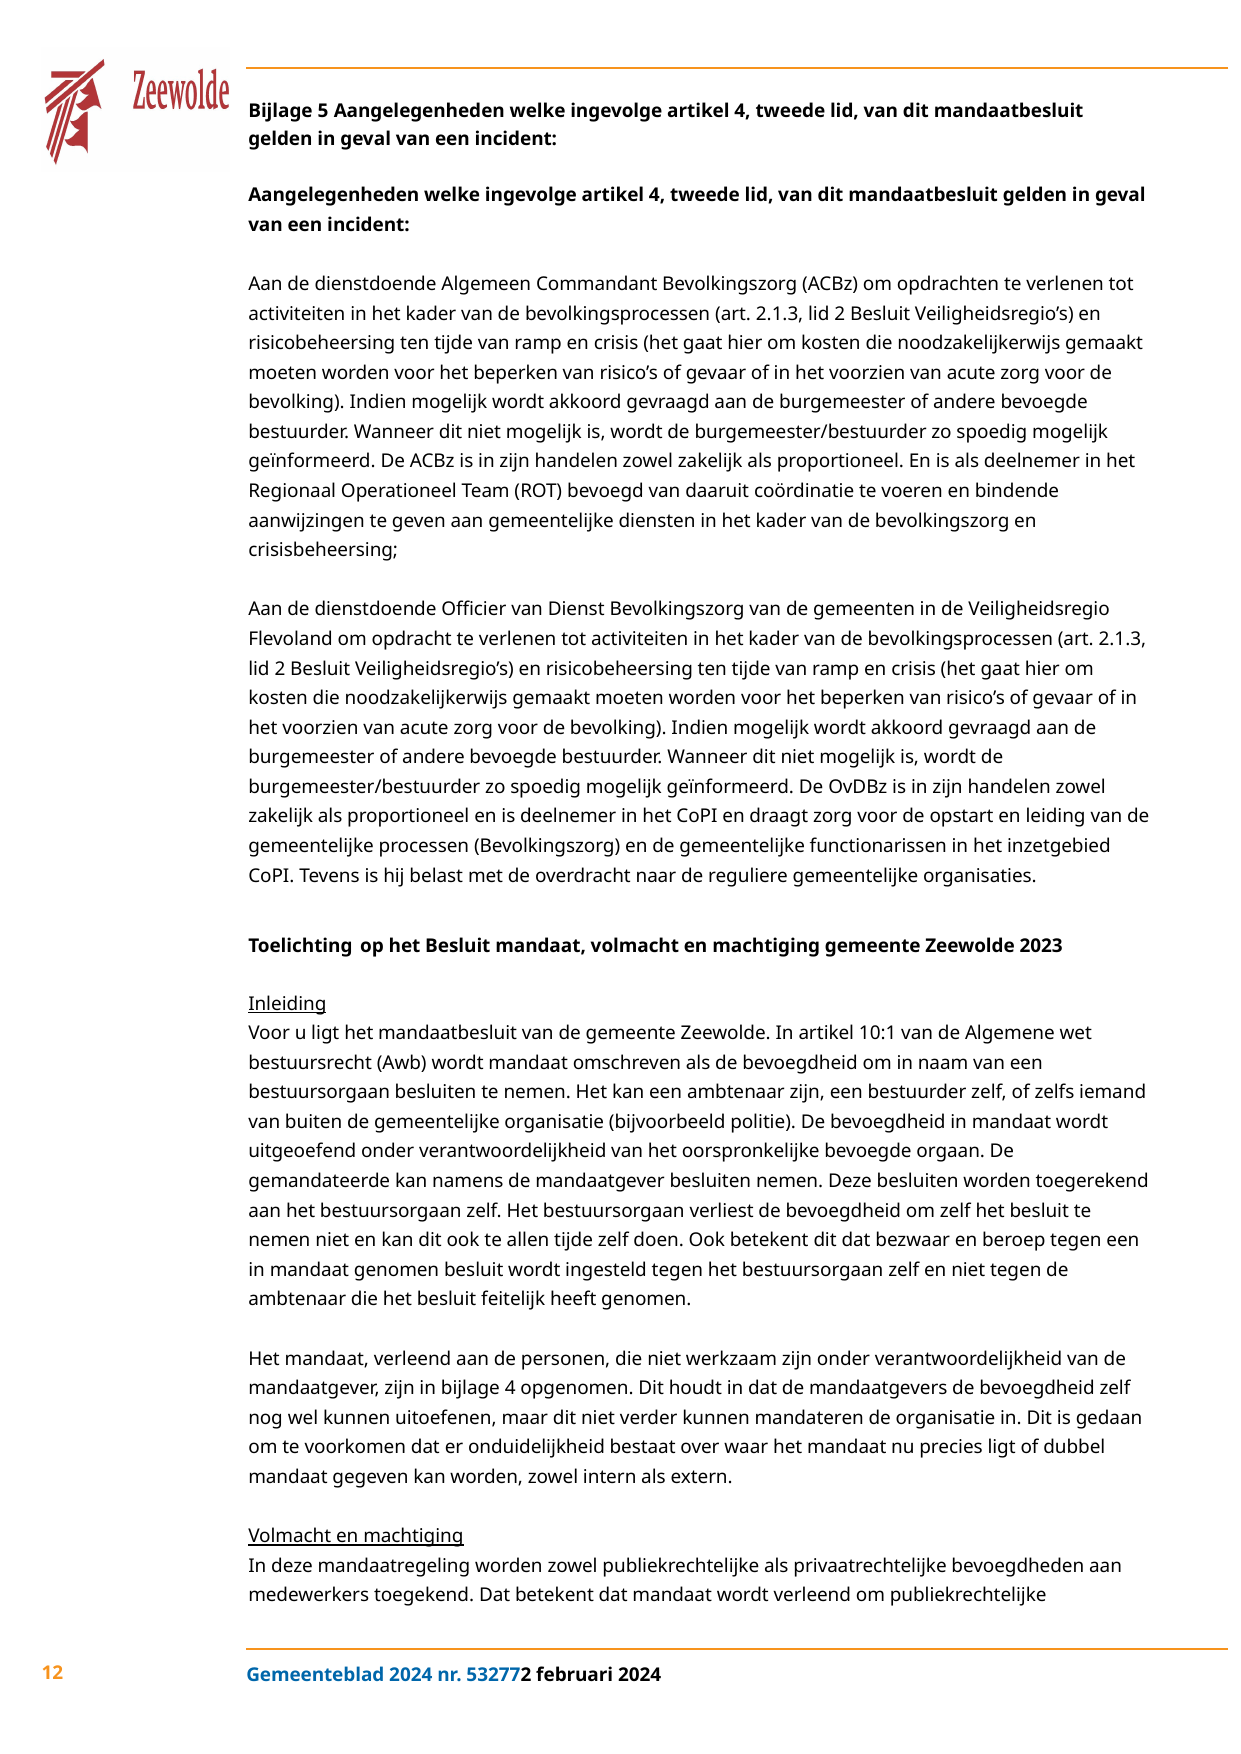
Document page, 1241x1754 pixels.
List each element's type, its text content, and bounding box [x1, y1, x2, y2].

picture [41, 47, 231, 172]
text Het mandaat, verleend aan de personen, die niet werkzaam zijn onder verantwoordelijkheid van de mandaatgever, zijn in bijlage 4 opgenomen. Dit houdt in dat de mandaatgevers de bevoegdheid zelf nog wel kunnen uitoefenen, maar dit niet verder kunnen mandateren de organisatie in. Dit is gedaan om te voorkomen dat er onduidelijkheid bestaat over waar het mandaat nu precies ligt of dubbel mandaat gegeven kan worden, zowel intern als extern. [248, 1345, 1152, 1489]
text Aan de dienstdoende Officier van Dienst Bevolkingszorg van de gemeenten in de Veiligheidsregio Flevoland om opdracht te verlenen tot activiteiten in het kader van de bevolkingsprocessen (art. 2.1.3, lid 2 Besluit Veiligheidsregio’s) en risicobeheersing ten tijde van ramp en crisis (het gaat hier om kosten die noodzakelijkerwijs gemaakt moeten worden voor het beperken van risico’s of gevaar of in het voorzien van acute zorg voor de bevolking). Indien mogelijk wordt akkoord gevraagd aan de burgemeester of andere bevoegde bestuurder. Wanneer dit niet mogelijk is, wordt de burgemeester/bestuurder zo spoedig mogelijk geïnformeerd. De OvDBz is in zijn handelen zowel zakelijk als proportioneel en is deelnemer in het CoPI en draagt zorg voor de opstart en leiding van de gemeentelijke processen (Bevolkingszorg) en de gemeentelijke functionarissen in het inzetgebied CoPI. Tevens is hij belast met de overdracht naar de reguliere gemeentelijke organisaties. [248, 596, 1152, 887]
text Aan de dienstdoende Algemeen Commandant Bevolkingszorg (ACBz) om opdrachten te verlenen tot activiteiten in het kader van de bevolkingsprocessen (art. 2.1.3, lid 2 Besluit Veiligheidsregio’s) en risicobeheersing ten tijde van ramp en crisis (het gaat hier om kosten die noodzakelijkerwijs gemaakt moeten worden voor het beperken van risico’s of gevaar of in het voorzien van acute zorg voor de bevolking). Indien mogelijk wordt akkoord gevraagd aan de burgemeester of andere bevoegde bestuurder. Wanneer dit niet mogelijk is, wordt de burgemeester/bestuurder zo spoedig mogelijk geïnformeerd. De ACBz is in zijn handelen zowel zakelijk als proportioneel. En is als deelnemer in het Regionaal Operationeel Team (ROT) bevoegd van daaruit coördinatie te voeren en bindende aanwijzingen te geven aan gemeentelijke diensten in het kader van de bevolkingszorg en crisisbeheersing; [248, 270, 1152, 562]
text Volmacht en machtiging [248, 1522, 1152, 1548]
text Bijlage 5 Aangelegenheden welke ingevolge artikel 4, tweede lid, van dit mandaatbesluit gelden in geval van een incident: [248, 95, 1152, 152]
text Toelichting op het Besluit mandaat, volmacht en machtiging gemeente Zeewolde 2023 [248, 921, 1152, 961]
text Inleiding [248, 990, 1152, 1016]
text Voor u ligt het mandaatbesluit van de gemeente Zeewolde. In artikel 10:1 van de Algemene wet bestuursrecht (Awb) wordt mandaat omschreven als de bevoegdheid om in naam van een bestuursorgaan besluiten te nemen. Het kan een ambtenaar zijn, een bestuurder zelf, of zelfs iemand van buiten de gemeentelijke organisatie (bijvoorbeeld politie). De bevoegdheid in mandaat wordt uitgeoefend onder verantwoordelijkheid van het oorspronkelijke bevoegde orgaan. De gemandateerde kan namens de mandaatgever besluiten nemen. Deze besluiten worden toegerekend aan het bestuursorgaan zelf. Het bestuursorgaan verliest de bevoegdheid om zelf het besluit te nemen niet en kan dit ook te allen tijde zelf doen. Ook betekent dit dat bezwaar en beroep tegen een in mandaat genomen besluit wordt ingesteld tegen het bestuursorgaan zelf en niet tegen de ambtenaar die het besluit feitelijk heeft genomen. [248, 1019, 1152, 1311]
text Aangelegenheden welke ingevolge artikel 4, tweede lid, van dit mandaatbesluit gelden in geval van een incident: [248, 181, 1152, 237]
text In deze mandaatregeling worden zowel publiekrechtelijke als privaatrechtelijke bevoegdheden aan medewerkers toegekend. Dat betekent dat mandaat wordt verleend om publiekrechtelijke [248, 1552, 1152, 1607]
